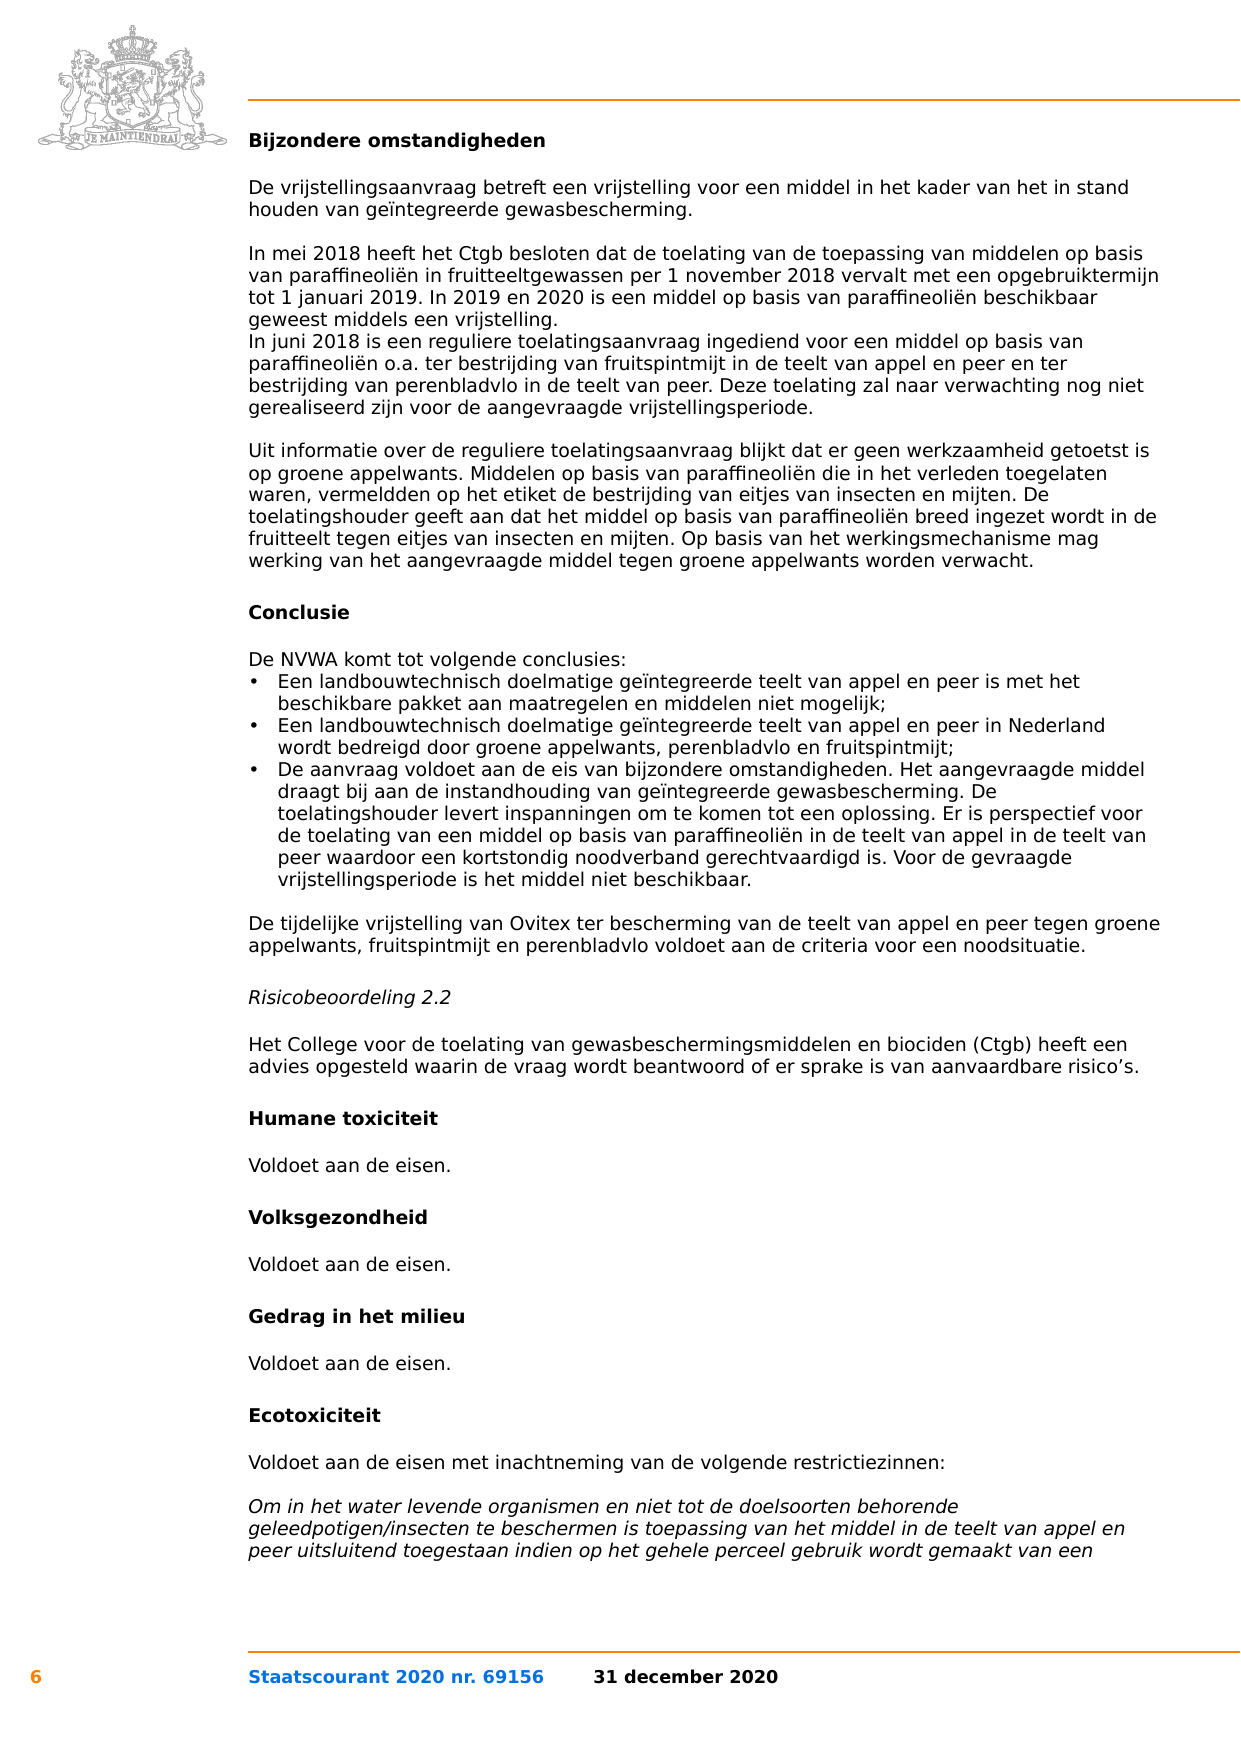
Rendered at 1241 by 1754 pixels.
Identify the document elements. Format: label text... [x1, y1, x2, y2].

text • Een landbouwtechnisch doelmatige geïntegreerde teelt van appel en peer is met het beschikbare pakket aan maatregelen en middelen niet mogelijk; [248, 671, 1163, 715]
text De vrijstellingsaanvraag betreft een vrijstelling voor een middel in het kader van het in stand houden van geïntegreerde gewasbescherming. [248, 177, 1163, 221]
text Voldoet aan de eisen. [248, 1353, 1163, 1375]
text Voldoet aan de eisen. [248, 1254, 1163, 1276]
text Het College voor de toelating van gewasbeschermingsmiddelen en biociden (Ctgb) heeft een advies opgesteld waarin de vraag wordt beantwoord of er sprake is van aanvaardbare risico’s. [248, 1034, 1163, 1078]
subtitle Bijzondere omstandigheden [248, 130, 1163, 152]
subtitle Risicobeoordeling 2.2 [248, 987, 1163, 1009]
text De NVWA komt tot volgende conclusies: [248, 649, 1163, 671]
text In juni 2018 is een reguliere toelatingsaanvraag ingediend voor een middel op basis van paraffineoliën o.a. ter bestrijding van fruitspintmijt in de teelt van appel en peer en ter bestrijding van perenbladvlo in de teelt van peer. Deze toelating zal naar verwachting nog niet gerealiseerd zijn voor de aangevraagde vrijstellingsperiode. [248, 331, 1163, 418]
text Om in het water levende organismen en niet tot de doelsoorten behorende geleedpotigen/insecten te beschermen is toepassing van het middel in de teelt van appel en peer uitsluitend toegestaan indien op het gehele perceel gebruik wordt gemaakt van een [248, 1496, 1163, 1561]
subtitle Volksgezondheid [248, 1207, 1163, 1229]
subtitle Gedrag in het milieu [248, 1306, 1163, 1328]
picture [38, 25, 227, 150]
text Voldoet aan de eisen. [248, 1155, 1163, 1177]
subtitle Ecotoxiciteit [248, 1405, 1163, 1427]
text Voldoet aan de eisen met inachtneming van de volgende restrictiezinnen: [248, 1452, 1163, 1474]
text • Een landbouwtechnisch doelmatige geïntegreerde teelt van appel en peer in Nederland wordt bedreigd door groene appelwants, perenbladvlo en fruitspintmijt; [248, 715, 1163, 759]
subtitle Humane toxiciteit [248, 1108, 1163, 1130]
text • De aanvraag voldoet aan de eis van bijzondere omstandigheden. Het aangevraagde middel draagt bij aan de instandhouding van geïntegreerde gewasbescherming. De toelatingshouder levert inspanningen om te komen tot een oplossing. Er is perspectief voor de toelating van een middel op basis van paraffineoliën in de teelt van appel in de teelt van peer waardoor een kortstondig noodverband gerechtvaardigd is. Voor de gevraagde vrijstellingsperiode is het middel niet beschikbaar. [248, 759, 1163, 891]
text Uit informatie over de reguliere toelatingsaanvraag blijkt dat er geen werkzaamheid getoetst is op groene appelwants. Middelen op basis van paraffineoliën die in het verleden toegelaten waren, vermeldden op het etiket de bestrijding van eitjes van insecten en mijten. De toelatingshouder geeft aan dat het middel op basis van paraffineoliën breed ingezet wordt in de fruitteelt tegen eitjes van insecten en mijten. Op basis van het werkingsmechanisme mag werking van het aangevraagde middel tegen groene appelwants worden verwacht. [248, 440, 1163, 572]
subtitle Conclusie [248, 602, 1163, 624]
text In mei 2018 heeft het Ctgb besloten dat de toelating van de toepassing van middelen op basis van paraffineoliën in fruitteeltgewassen per 1 november 2018 vervalt met een opgebruiktermijn tot 1 januari 2019. In 2019 en 2020 is een middel op basis van paraffineoliën beschikbaar geweest middels een vrijstelling. [248, 243, 1163, 331]
text De tijdelijke vrijstelling van Ovitex ter bescherming van de teelt van appel en peer tegen groene appelwants, fruitspintmijt en perenbladvlo voldoet aan de criteria voor een noodsituatie. [248, 913, 1163, 957]
